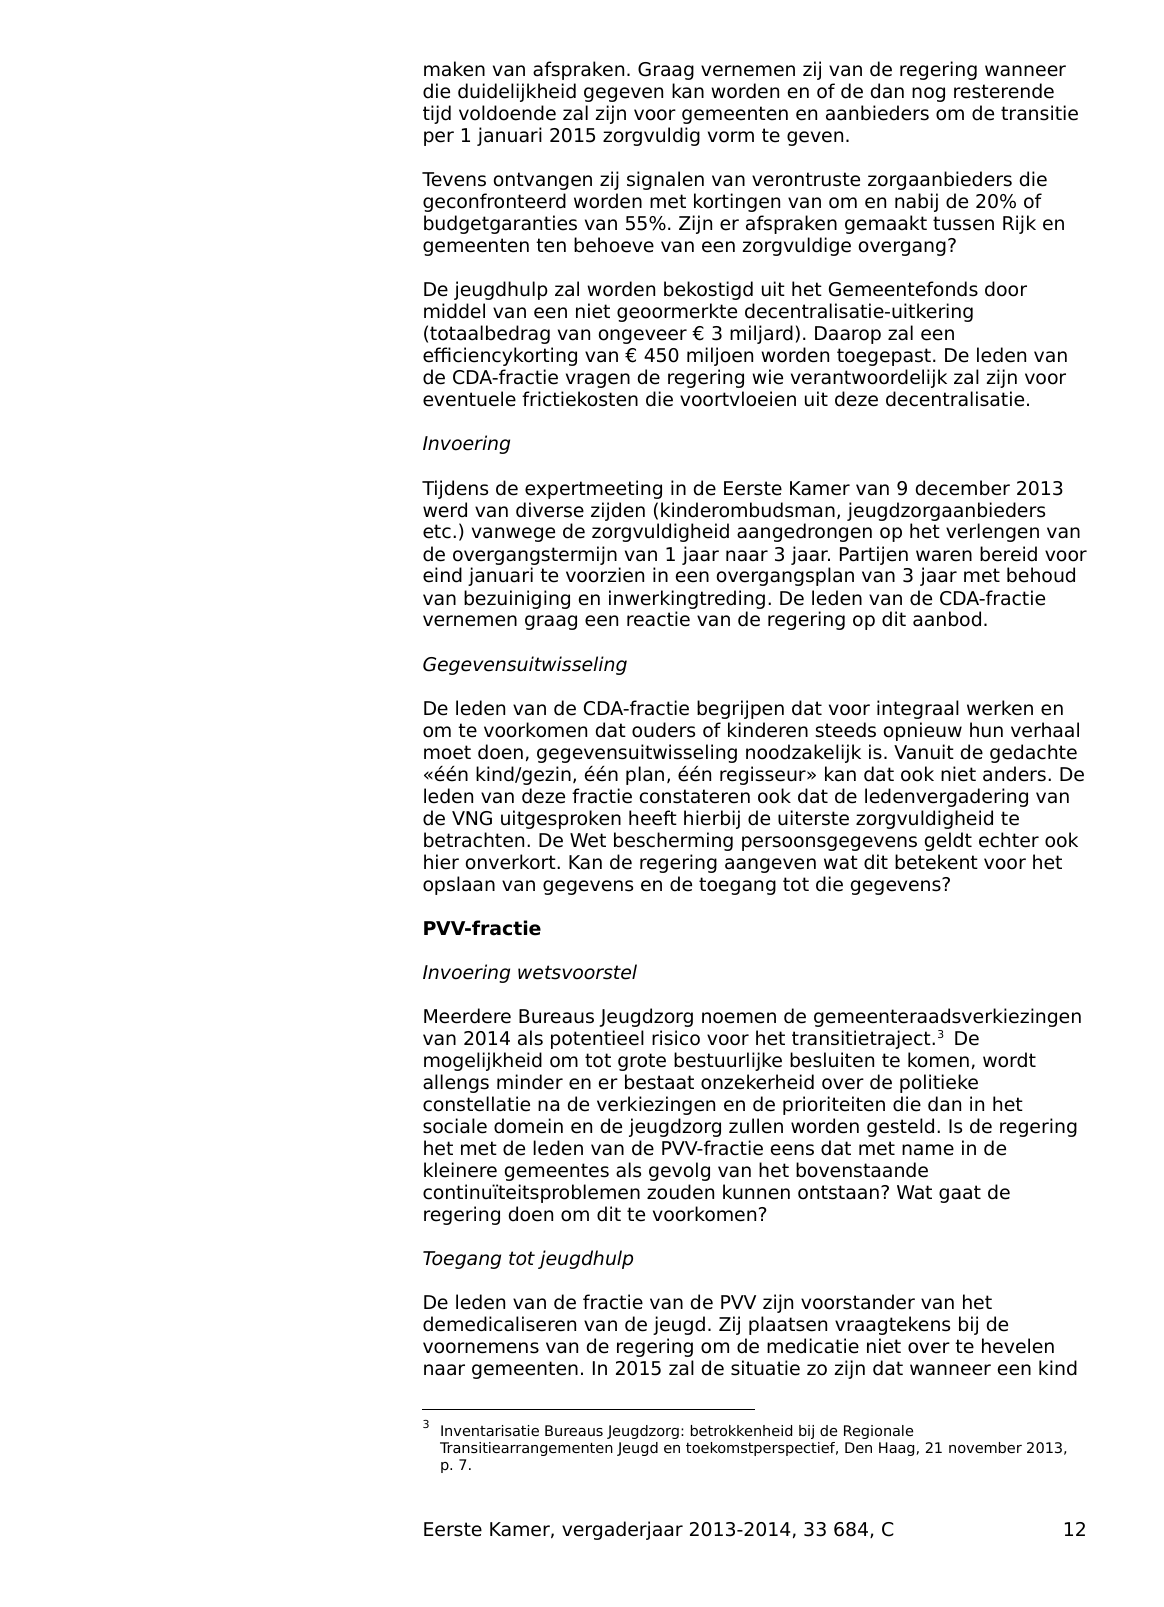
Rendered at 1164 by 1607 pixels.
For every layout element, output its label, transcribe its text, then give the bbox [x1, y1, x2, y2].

text Meerdere Bureaus Jeugdzorg noemen de gemeenteraadsverkiezingen van 2014 als potentieel risico voor het transitietraject. De mogelijkheid om tot grote bestuurlijke besluiten te komen, wordt allengs minder en er bestaat onzekerheid over de politieke constellatie na de verkiezingen en de prioriteiten die dan in het sociale domein en de jeugdzorg zullen worden gesteld. Is de regering het met de leden van de PVV-fractie eens dat met name in de kleinere gemeentes als gevolg van het bovenstaande continuïteitsproblemen zouden kunnen ontstaan? Wat gaat de regering doen om dit te voorkomen? [422, 1006, 1087, 1226]
text Inventarisatie Bureaus Jeugdzorg: betrokkenheid bij de Regionale Transitiearrangementen Jeugd en toekomstperspectief, Den Haag, 21 november 2013, p. 7. [422, 1418, 1087, 1474]
subtitle Invoering [422, 433, 1087, 455]
subtitle Toegang tot jeugdhulp [422, 1248, 1087, 1270]
text De leden van de CDA-fractie begrijpen dat voor integraal werken en om te voorkomen dat ouders of kinderen steeds opnieuw hun verhaal moet doen, gegevensuitwisseling noodzakelijk is. Vanuit de gedachte «één kind/gezin, één plan, één regisseur» kan dat ook niet anders. De leden van deze fractie constateren ook dat de ledenvergadering van de VNG uitgesproken heeft hierbij de uiterste zorgvuldigheid te betrachten. De Wet bescherming persoonsgegevens geldt echter ook hier onverkort. Kan de regering aangeven wat dit betekent voor het opslaan van gegevens en de toegang tot die gegevens? [422, 698, 1087, 896]
subtitle Gegevensuitwisseling [422, 653, 1087, 676]
text De jeugdhulp zal worden bekostigd uit het Gemeentefonds door middel van een niet geoormerkte decentralisatie-uitkering (totaalbedrag van ongeveer € 3 miljard). Daarop zal een efficiencykorting van € 450 miljoen worden toegepast. De leden van de CDA-fractie vragen de regering wie verantwoordelijk zal zijn voor eventuele frictiekosten die voortvloeien uit deze decentralisatie. [422, 279, 1087, 411]
subtitle Invoering wetsvoorstel [422, 962, 1087, 984]
text maken van afspraken. Graag vernemen zij van de regering wanneer die duidelijkheid gegeven kan worden en of de dan nog resterende tijd voldoende zal zijn voor gemeenten en aanbieders om de transitie per 1 januari 2015 zorgvuldig vorm te geven. [422, 59, 1087, 147]
text Tevens ontvangen zij signalen van verontruste zorgaanbieders die geconfronteerd worden met kortingen van om en nabij de 20% of budgetgaranties van 55%. Zijn er afspraken gemaakt tussen Rijk en gemeenten ten behoeve van een zorgvuldige overgang? [422, 169, 1087, 257]
text Tijdens de expertmeeting in de Eerste Kamer van 9 december 2013 werd van diverse zijden (kinderombudsman, jeugdzorgaanbieders etc.) vanwege de zorgvuldigheid aangedrongen op het verlengen van de overgangstermijn van 1 jaar naar 3 jaar. Partijen waren bereid voor eind januari te voorzien in een overgangsplan van 3 jaar met behoud van bezuiniging en inwerkingtreding. De leden van de CDA-fractie vernemen graag een reactie van de regering op dit aanbod. [422, 477, 1087, 631]
subtitle PVV-fractie [422, 918, 1087, 940]
text De leden van de fractie van de PVV zijn voorstander van het demedicaliseren van de jeugd. Zij plaatsen vraagtekens bij de voornemens van de regering om de medicatie niet over te hevelen naar gemeenten. In 2015 zal de situatie zo zijn dat wanneer een kind [422, 1292, 1087, 1380]
